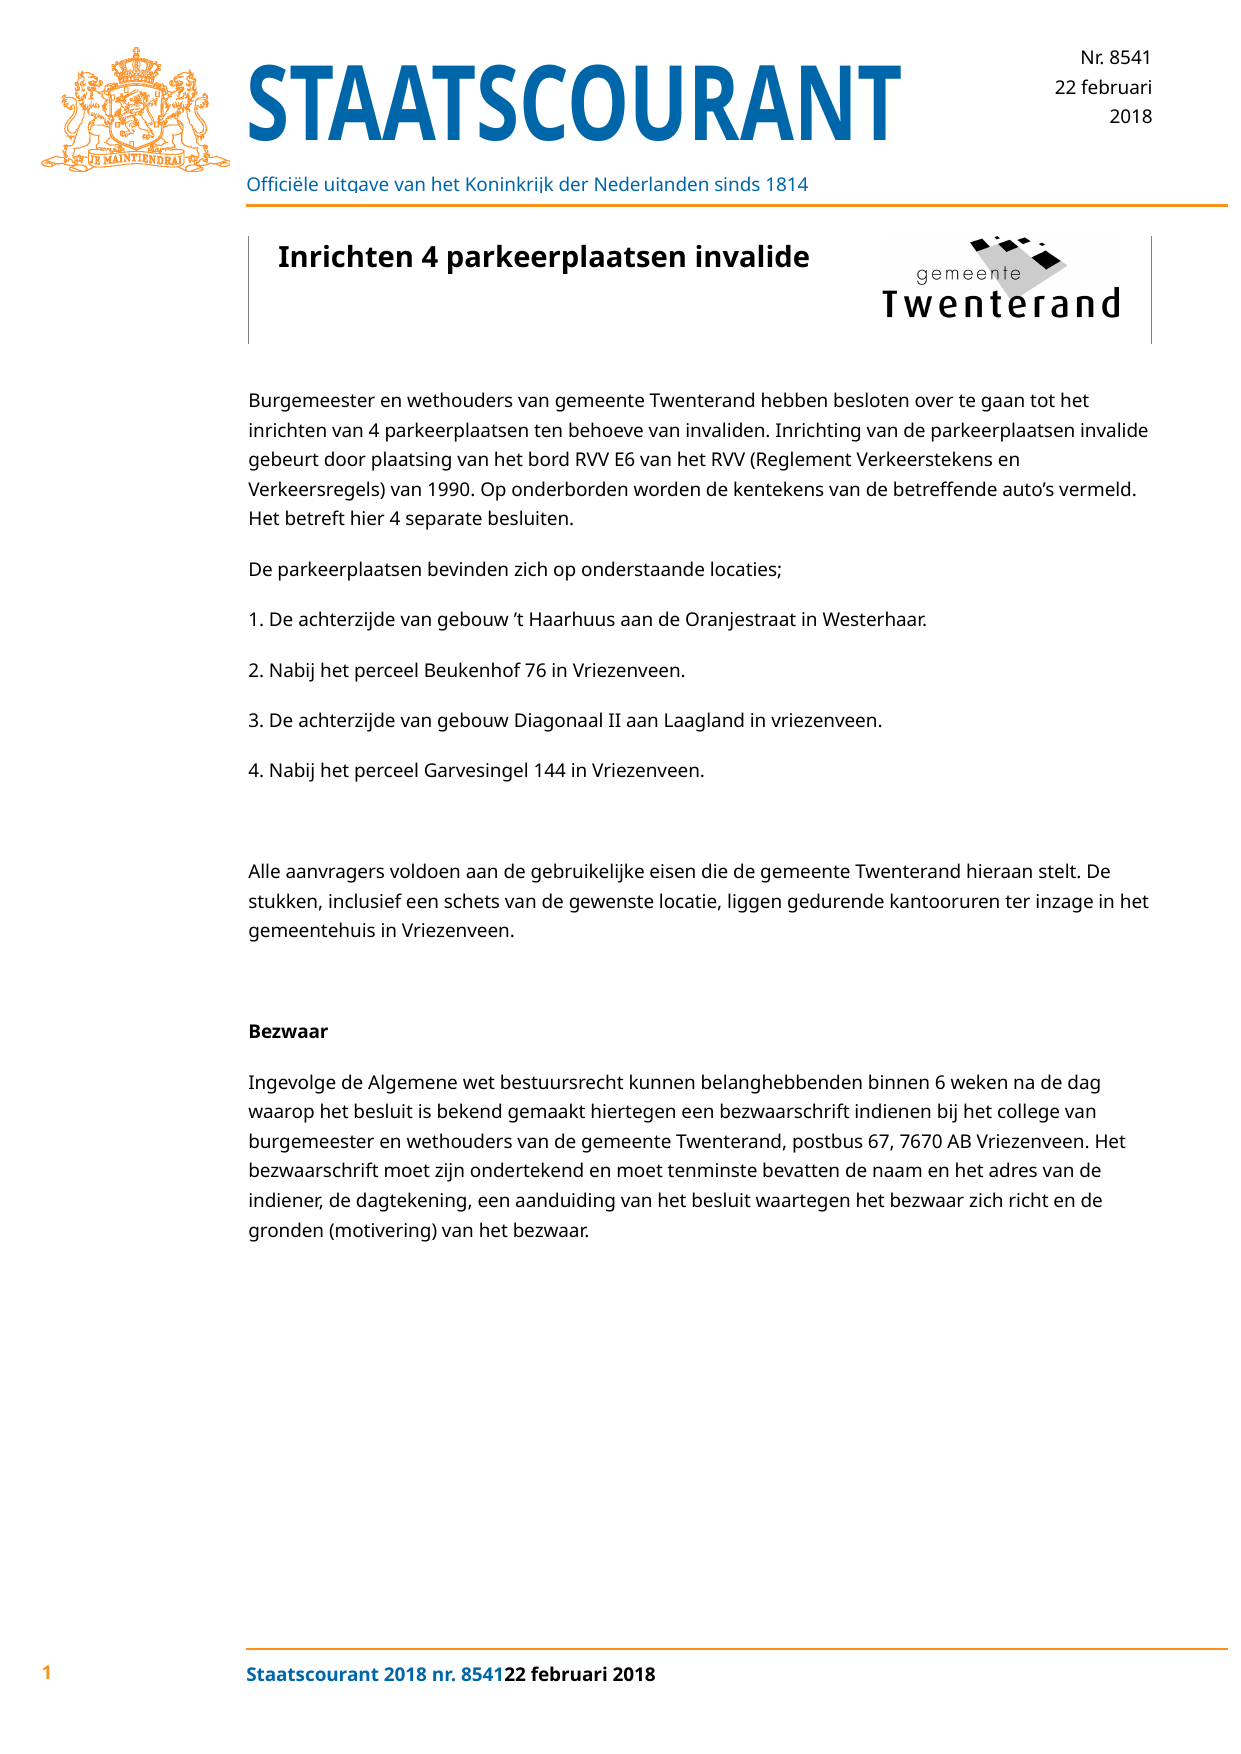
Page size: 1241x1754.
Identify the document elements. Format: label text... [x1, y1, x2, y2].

text 1. De achterzijde van gebouw ’t Haarhuus aan de Oranjestraat in Westerhaar. [248, 606, 1152, 632]
table_header [850, 236, 1151, 344]
text 3. De achterzijde van gebouw Diagonaal II aan Laagland in vriezenveen. [248, 707, 1152, 733]
text Burgemeester en wethouders van gemeente Twenterand hebben besloten over te gaan tot het inrichten van 4 parkeerplaatsen ten behoeve van invaliden. Inrichting van de parkeerplaatsen invalide gebeurt door plaatsing van het bord RVV E6 van het RVV (Reglement Verkeerstekens en Verkeersregels) van 1990. Op onderborden worden de kentekens van de betreffende auto’s vermeld. Het betreft hier 4 separate besluiten. [248, 387, 1152, 531]
table_header Inrichten 4 parkeerplaatsen invalide [249, 236, 850, 344]
picture [41, 47, 231, 172]
text De parkeerplaatsen bevinden zich op onderstaande locaties; [248, 556, 1152, 582]
text 4. Nabij het perceel Garvesingel 144 in Vriezenveen. [248, 758, 1152, 783]
text 2. Nabij het perceel Beukenhof 76 in Vriezenveen. [248, 657, 1152, 682]
text Alle aanvragers voldoen aan de gebruikelijke eisen die de gemeente Twenterand hieraan stelt. De stukken, inclusief een schets van de gewenste locatie, liggen gedurende kantooruren ter inzage in het gemeentehuis in Vriezenveen. [248, 858, 1152, 943]
picture [882, 236, 1119, 319]
text Bezwaar [248, 1018, 1152, 1044]
text Ingevolge de Algemene wet bestuursrecht kunnen belanghebbenden binnen 6 weken na de dag waarop het besluit is bekend gemaakt hiertegen een bezwaarschrift indienen bij het college van burgemeester en wethouders van de gemeente Twenterand, postbus 67, 7670 AB Vriezenveen. Het bezwaarschrift moet zijn ondertekend en moet tenminste bevatten de naam en het adres van de indiener, de dagtekening, een aanduiding van het besluit waartegen het bezwaar zich richt en de gronden (motivering) van het bezwaar. [248, 1069, 1152, 1242]
